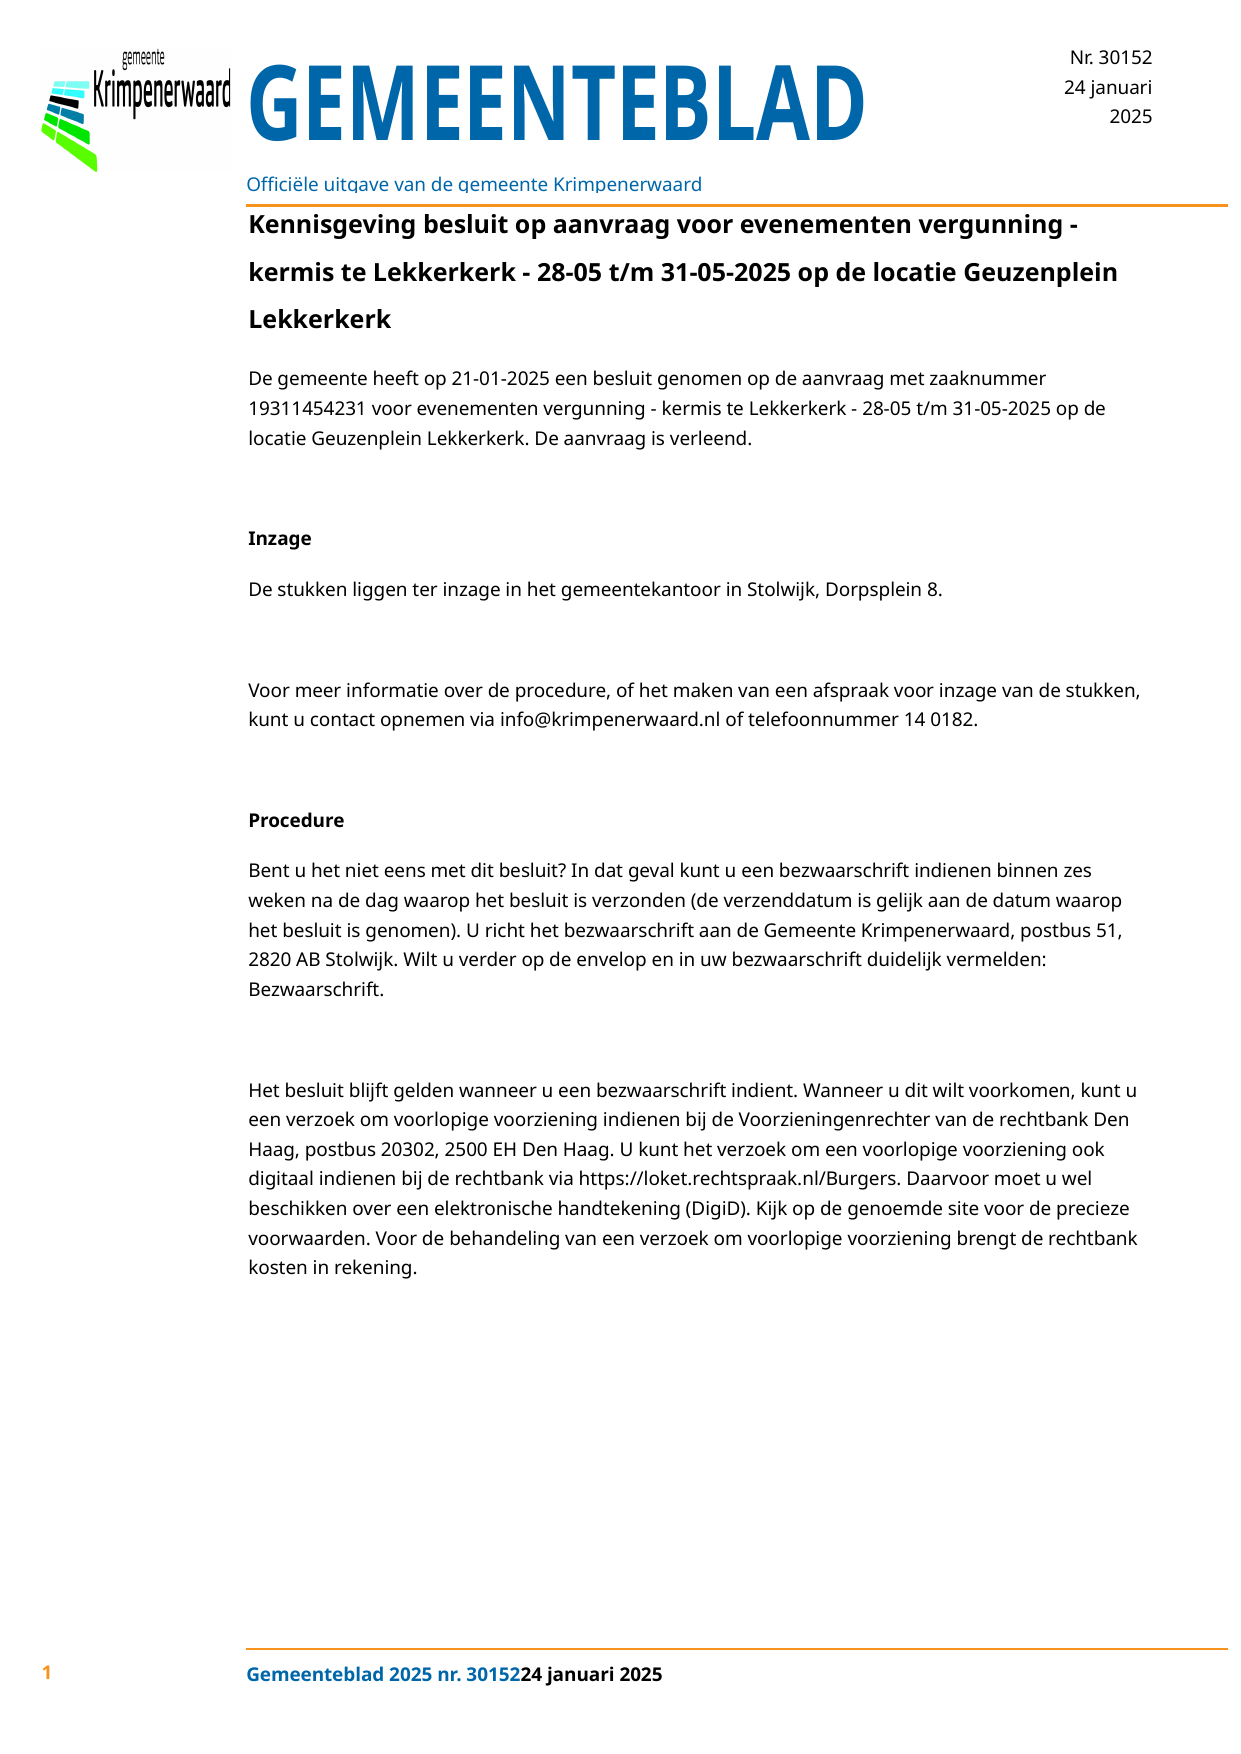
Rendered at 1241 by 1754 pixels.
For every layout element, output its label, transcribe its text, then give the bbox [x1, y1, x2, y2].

text Voor meer informatie over de procedure, of het maken van een afspraak voor inzage van de stukken, kunt u contact opnemen via info@krimpenerwaard.nl of telefoonnummer 14 0182. [248, 677, 1152, 732]
text Kennisgeving besluit op aanvraag voor evenementen vergunning - kermis te Lekkerkerk - 28-05 t/m 31-05-2025 op de locatie Geuzenplein Lekkerkerk [248, 207, 1152, 336]
text Bent u het niet eens met dit besluit? In dat geval kunt u een bezwaarschrift indienen binnen zes weken na de dag waarop het besluit is verzonden (de verzenddatum is gelijk aan de datum waarop het besluit is genomen). U richt het bezwaarschrift aan de Gemeente Krimpenerwaard, postbus 51, 2820 AB Stolwijk. Wilt u verder op de envelop en in uw bezwaarschrift duidelijk vermelden: Bezwaarschrift. [248, 858, 1152, 1002]
text Procedure [248, 807, 1152, 833]
text Het besluit blijft gelden wanneer u een bezwaarschrift indient. Wanneer u dit wilt voorkomen, kunt u een verzoek om voorlopige voorziening indienen bij de Voorzieningenrechter van de rechtbank Den Haag, postbus 20302, 2500 EH Den Haag. U kunt het verzoek om een voorlopige voorziening ook digitaal indienen bij de rechtbank via https://loket.rechtspraak.nl/Burgers. Daarvoor moet u wel beschikken over een elektronische handtekening (DigiD). Kijk op de genoemde site voor de precieze voorwaarden. Voor de behandeling van een verzoek om voorlopige voorziening brengt de rechtbank kosten in rekening. [248, 1077, 1152, 1280]
text Inzage [248, 526, 1152, 551]
text De gemeente heeft op 21-01-2025 een besluit genomen op de aanvraag met zaaknummer 19311454231 voor evenementen vergunning - kermis te Lekkerkerk - 28-05 t/m 31-05-2025 op de locatie Geuzenplein Lekkerkerk. De aanvraag is verleend. [248, 366, 1152, 450]
text De stukken liggen ter inzage in het gemeentekantoor in Stolwijk, Dorpsplein 8. [248, 576, 1152, 602]
picture [41, 47, 231, 172]
